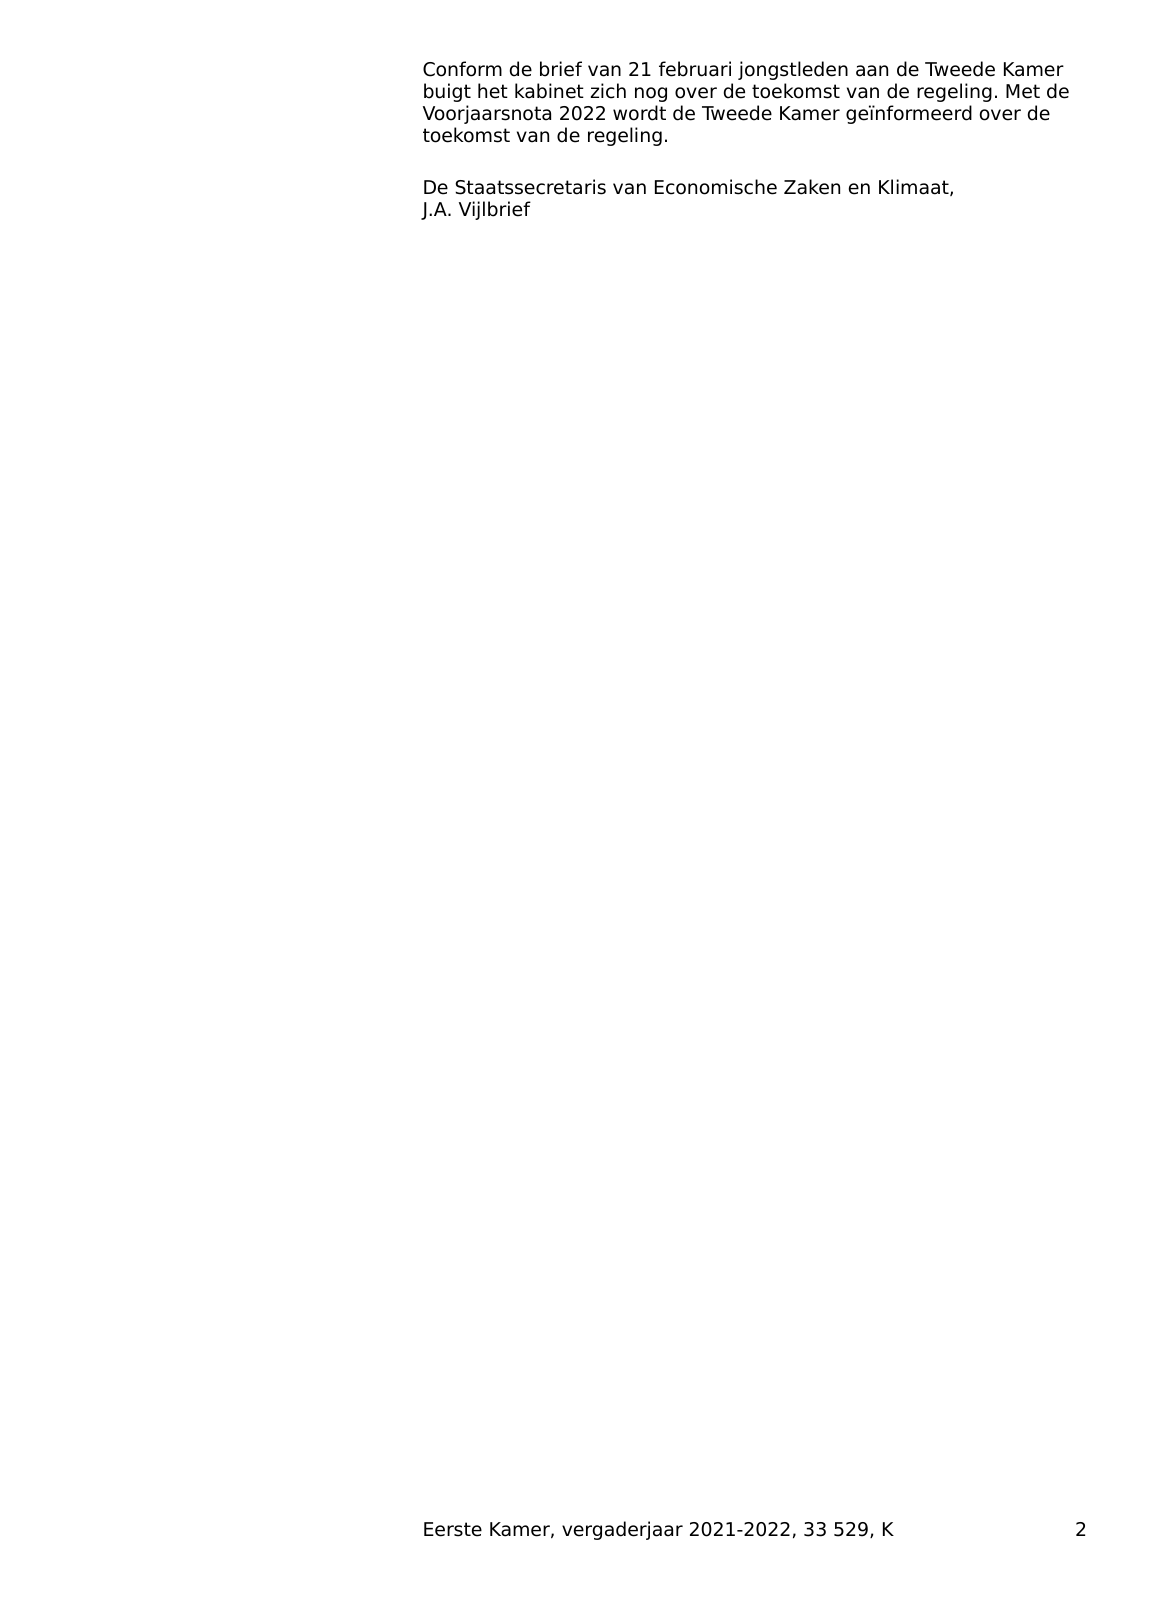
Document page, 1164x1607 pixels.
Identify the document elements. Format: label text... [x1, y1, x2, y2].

text De Staatssecretaris van Economische Zaken en Klimaat, J.A. Vijlbrief [422, 177, 1087, 221]
text Conform de brief van 21 februari jongstleden aan de Tweede Kamer buigt het kabinet zich nog over de toekomst van de regeling. Met de Voorjaarsnota 2022 wordt de Tweede Kamer geïnformeerd over de toekomst van de regeling. [422, 59, 1087, 147]
